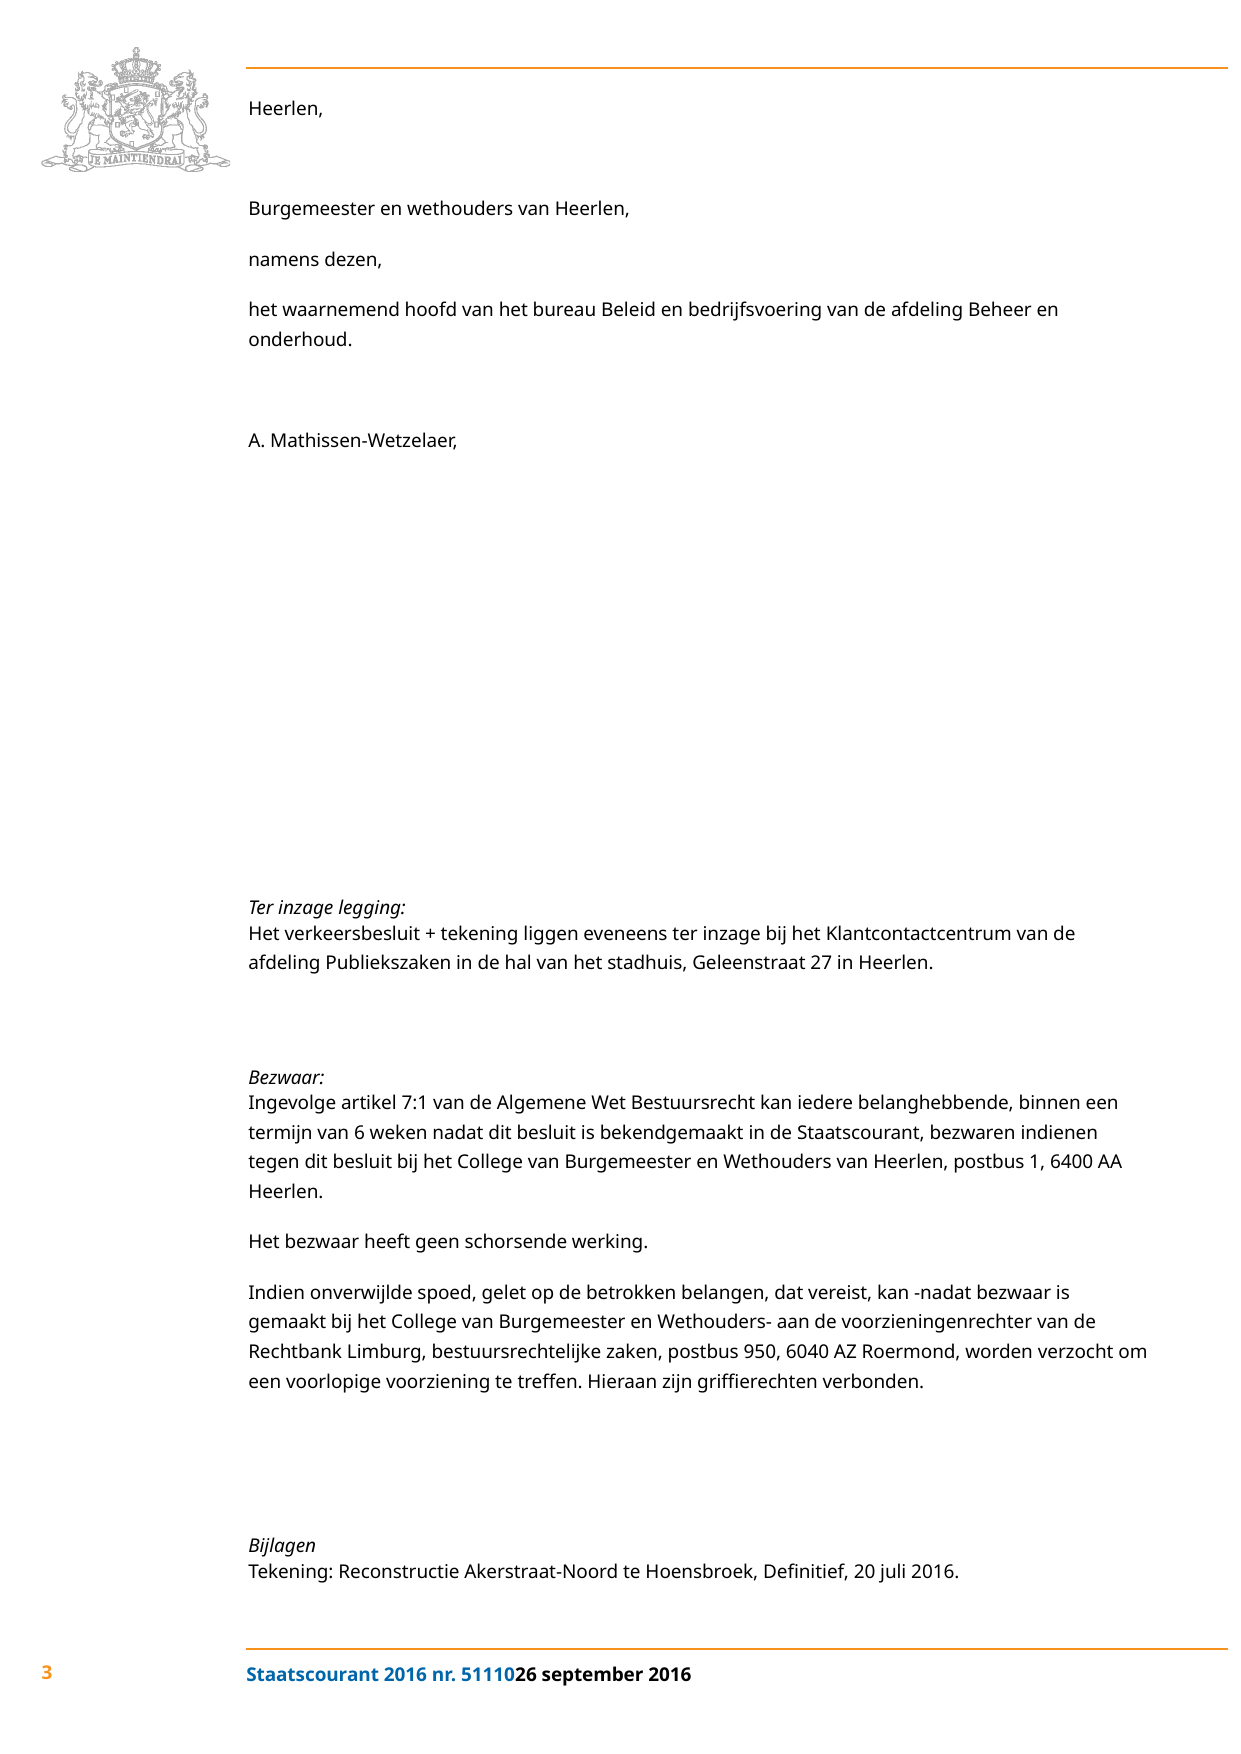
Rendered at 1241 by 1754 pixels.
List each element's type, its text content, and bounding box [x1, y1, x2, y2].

text A. Mathissen-Wetzelaer, [248, 427, 1152, 453]
text Tekening: Reconstructie Akerstraat-Noord te Hoensbroek, Definitief, 20 juli 2016. [248, 1558, 1152, 1584]
text Heerlen, [248, 95, 1152, 121]
picture [41, 47, 231, 172]
text Bezwaar: [248, 1064, 1152, 1089]
text Indien onverwijlde spoed, gelet op de betrokken belangen, dat vereist, kan -nadat bezwaar is gemaakt bij het College van Burgemeester en Wethouders- aan de voorzieningenrechter van de Rechtbank Limburg, bestuursrechtelijke zaken, postbus 950, 6040 AZ Roermond, worden verzocht om een voorlopige voorziening te treffen. Hieraan zijn griffierechten verbonden. [248, 1279, 1152, 1394]
text namens dezen, [248, 246, 1152, 272]
text Burgemeester en wethouders van Heerlen, [248, 196, 1152, 221]
text Bijlagen [248, 1533, 1152, 1558]
text Ter inzage legging: [248, 894, 1152, 920]
text Het verkeersbesluit + tekening liggen eveneens ter inzage bij het Klantcontactcentrum van de afdeling Publiekszaken in de hal van het stadhuis, Geleenstraat 27 in Heerlen. [248, 920, 1152, 975]
text Het bezwaar heeft geen schorsende werking. [248, 1229, 1152, 1254]
text het waarnemend hoofd van het bureau Beleid en bedrijfsvoering van de afdeling Beheer en onderhoud. [248, 296, 1152, 352]
text Ingevolge artikel 7:1 van de Algemene Wet Bestuursrecht kan iedere belanghebbende, binnen een termijn van 6 weken nadat dit besluit is bekendgemaakt in de Staatscourant, bezwaren indienen tegen dit besluit bij het College van Burgemeester en Wethouders van Heerlen, postbus 1, 6400 AA Heerlen. [248, 1089, 1152, 1204]
